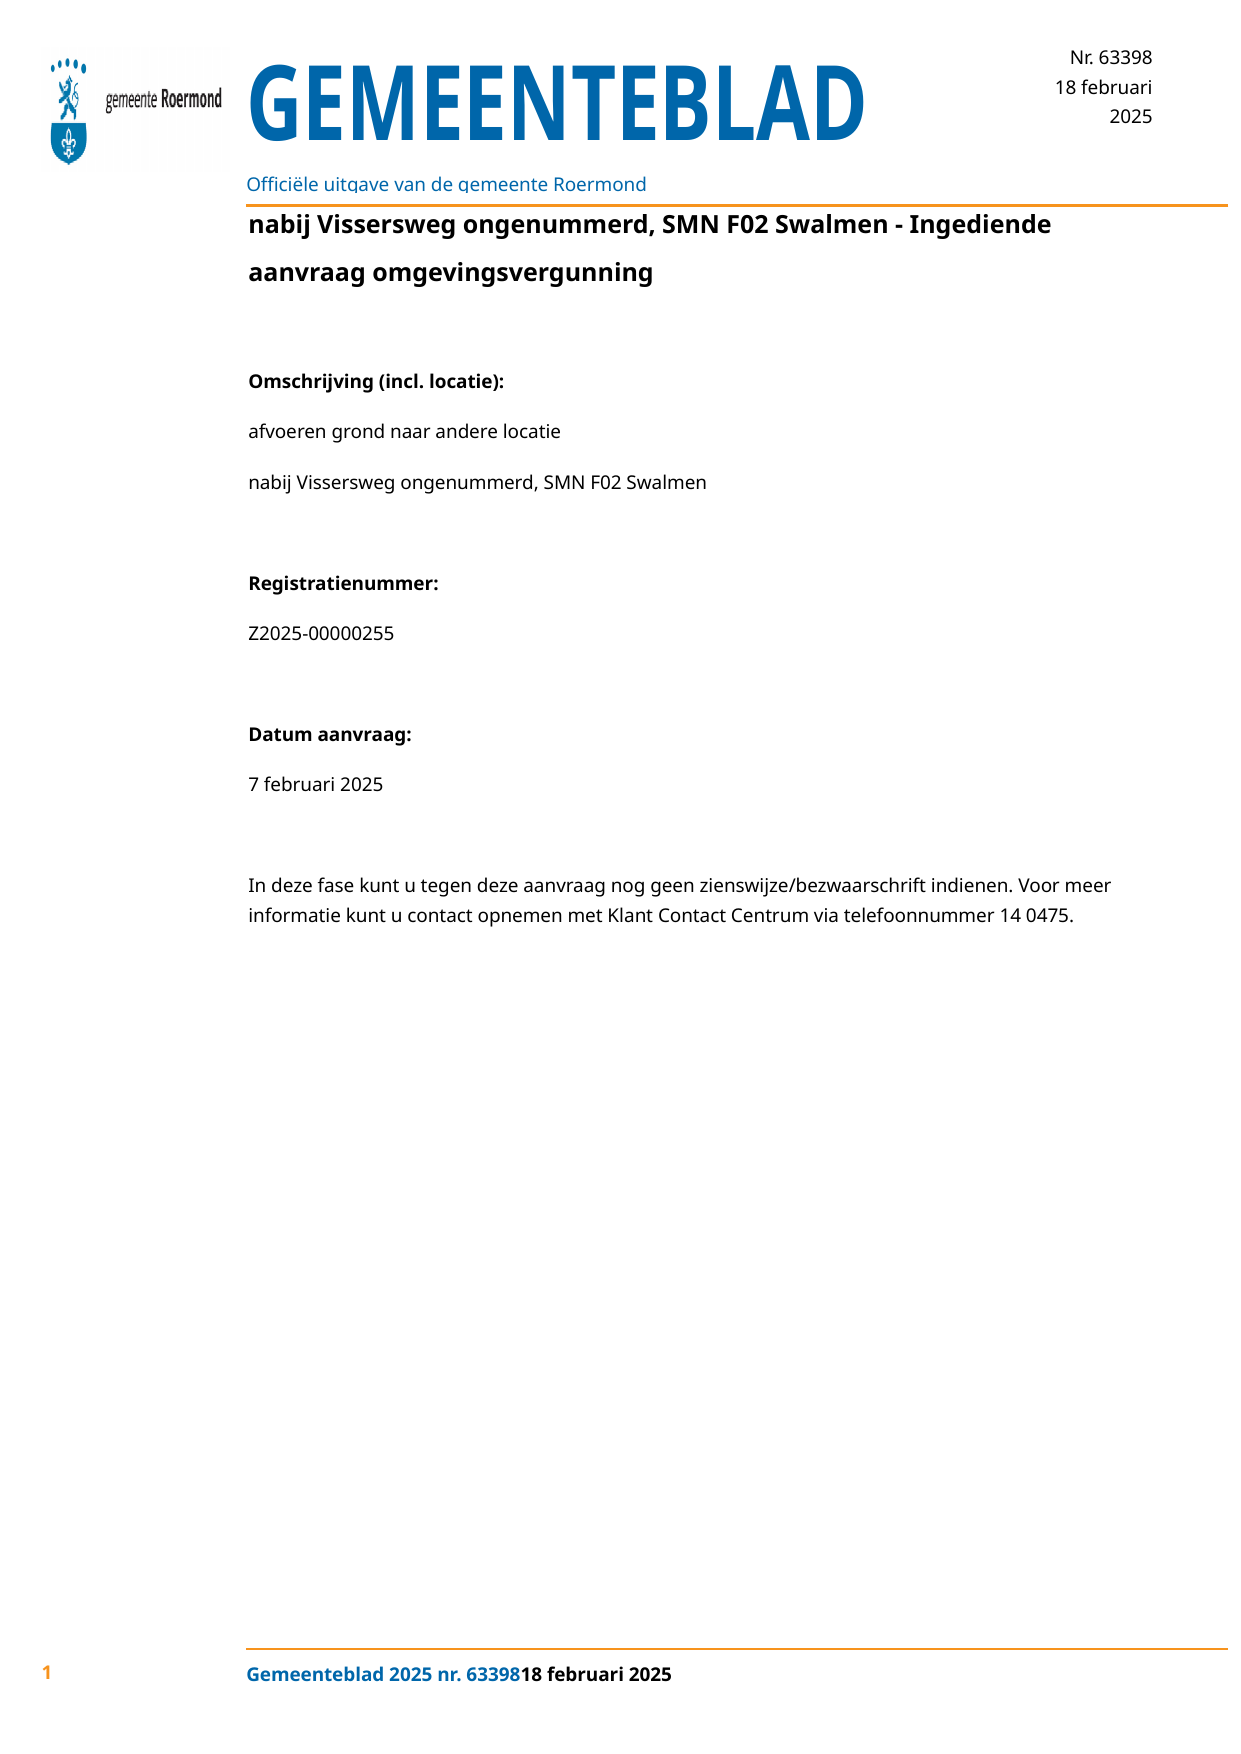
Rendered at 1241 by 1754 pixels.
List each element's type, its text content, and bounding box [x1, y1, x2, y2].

text Omschrijving (incl. locatie): [248, 368, 1152, 394]
picture [41, 47, 231, 172]
text Z2025-00000255 [248, 620, 1152, 646]
text nabij Vissersweg ongenummerd, SMN F02 Swalmen - Ingediende aanvraag omgevingsvergunning [248, 207, 1152, 288]
text afvoeren grond naar andere locatie [248, 419, 1152, 444]
text In deze fase kunt u tegen deze aanvraag nog geen zienswijze/bezwaarschrift indienen. Voor meer informatie kunt u contact opnemen met Klant Contact Centrum via telefoonnummer 14 0475. [248, 872, 1152, 928]
text 7 februari 2025 [248, 772, 1152, 797]
text Registratienummer: [248, 570, 1152, 596]
text nabij Vissersweg ongenummerd, SMN F02 Swalmen [248, 469, 1152, 495]
text Datum aanvraag: [248, 721, 1152, 747]
